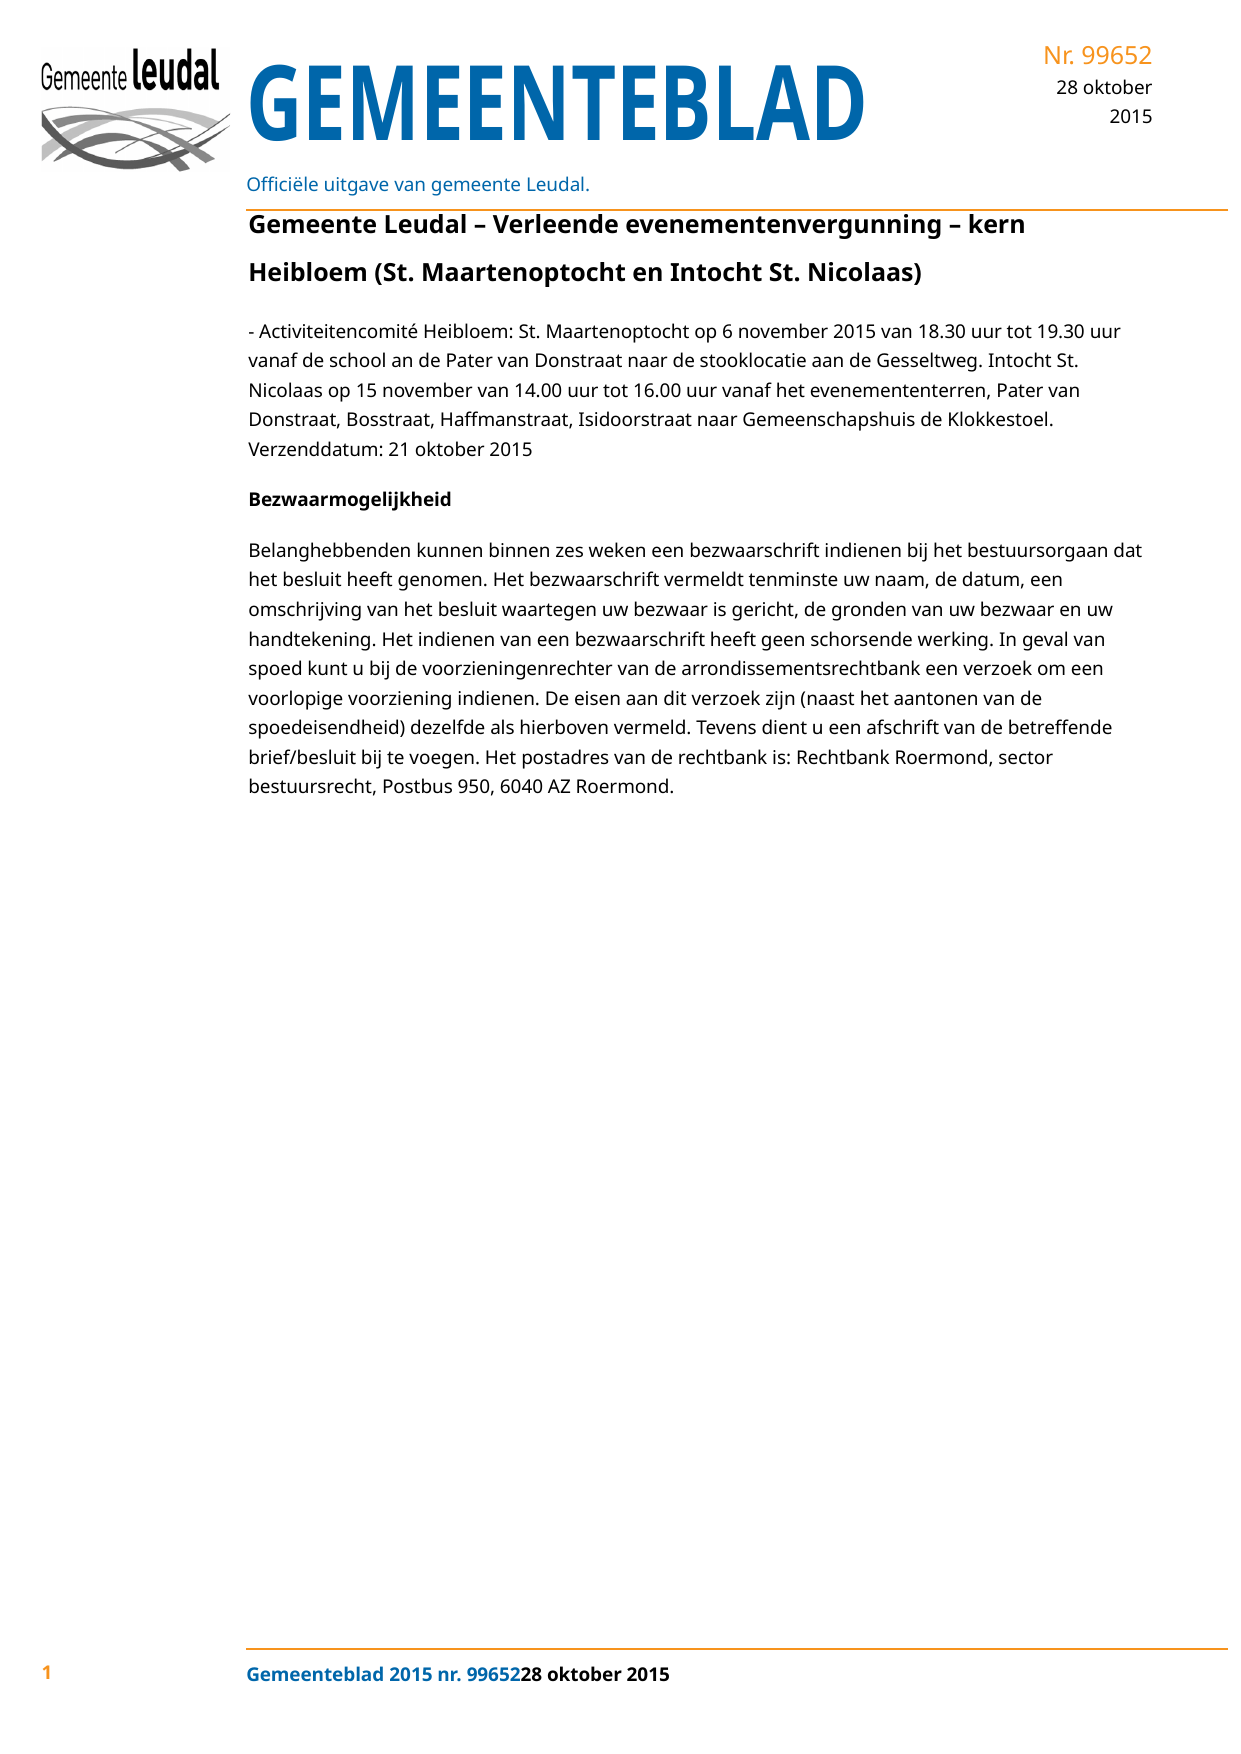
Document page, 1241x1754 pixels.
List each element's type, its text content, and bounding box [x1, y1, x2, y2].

text Belanghebbenden kunnen binnen zes weken een bezwaarschrift indienen bij het bestuursorgaan dat het besluit heeft genomen. Het bezwaarschrift vermeldt tenminste uw naam, de datum, een omschrijving van het besluit waartegen uw bezwaar is gericht, de gronden van uw bezwaar en uw handtekening. Het indienen van een bezwaarschrift heeft geen schorsende werking. In geval van spoed kunt u bij de voorzieningenrechter van de arrondissementsrechtbank een verzoek om een voorlopige voorziening indienen. De eisen aan dit verzoek zijn (naast het aantonen van de spoedeisendheid) dezelfde als hierboven vermeld. Tevens dient u een afschrift van de betreffende brief/besluit bij te voegen. Het postadres van de rechtbank is: Rechtbank Roermond, sector bestuursrecht, Postbus 950, 6040 AZ Roermond. [248, 537, 1152, 799]
text Gemeente Leudal – Verleende evenementenvergunning – kern Heibloem (St. Maartenoptocht en Intocht St. Nicolaas) [248, 211, 1152, 288]
text Bezwaarmogelijkheid [248, 487, 1152, 512]
picture [41, 47, 231, 172]
text - Activiteitencomité Heibloem: St. Maartenoptocht op 6 november 2015 van 18.30 uur tot 19.30 uur vanaf de school an de Pater van Donstraat naar de stooklocatie aan de Gesseltweg. Intocht St. Nicolaas op 15 november van 14.00 uur tot 16.00 uur vanaf het evenemententerren, Pater van Donstraat, Bosstraat, Haffmanstraat, Isidoorstraat naar Gemeenschapshuis de Klokkestoel. Verzenddatum: 21 oktober 2015 [248, 318, 1152, 462]
